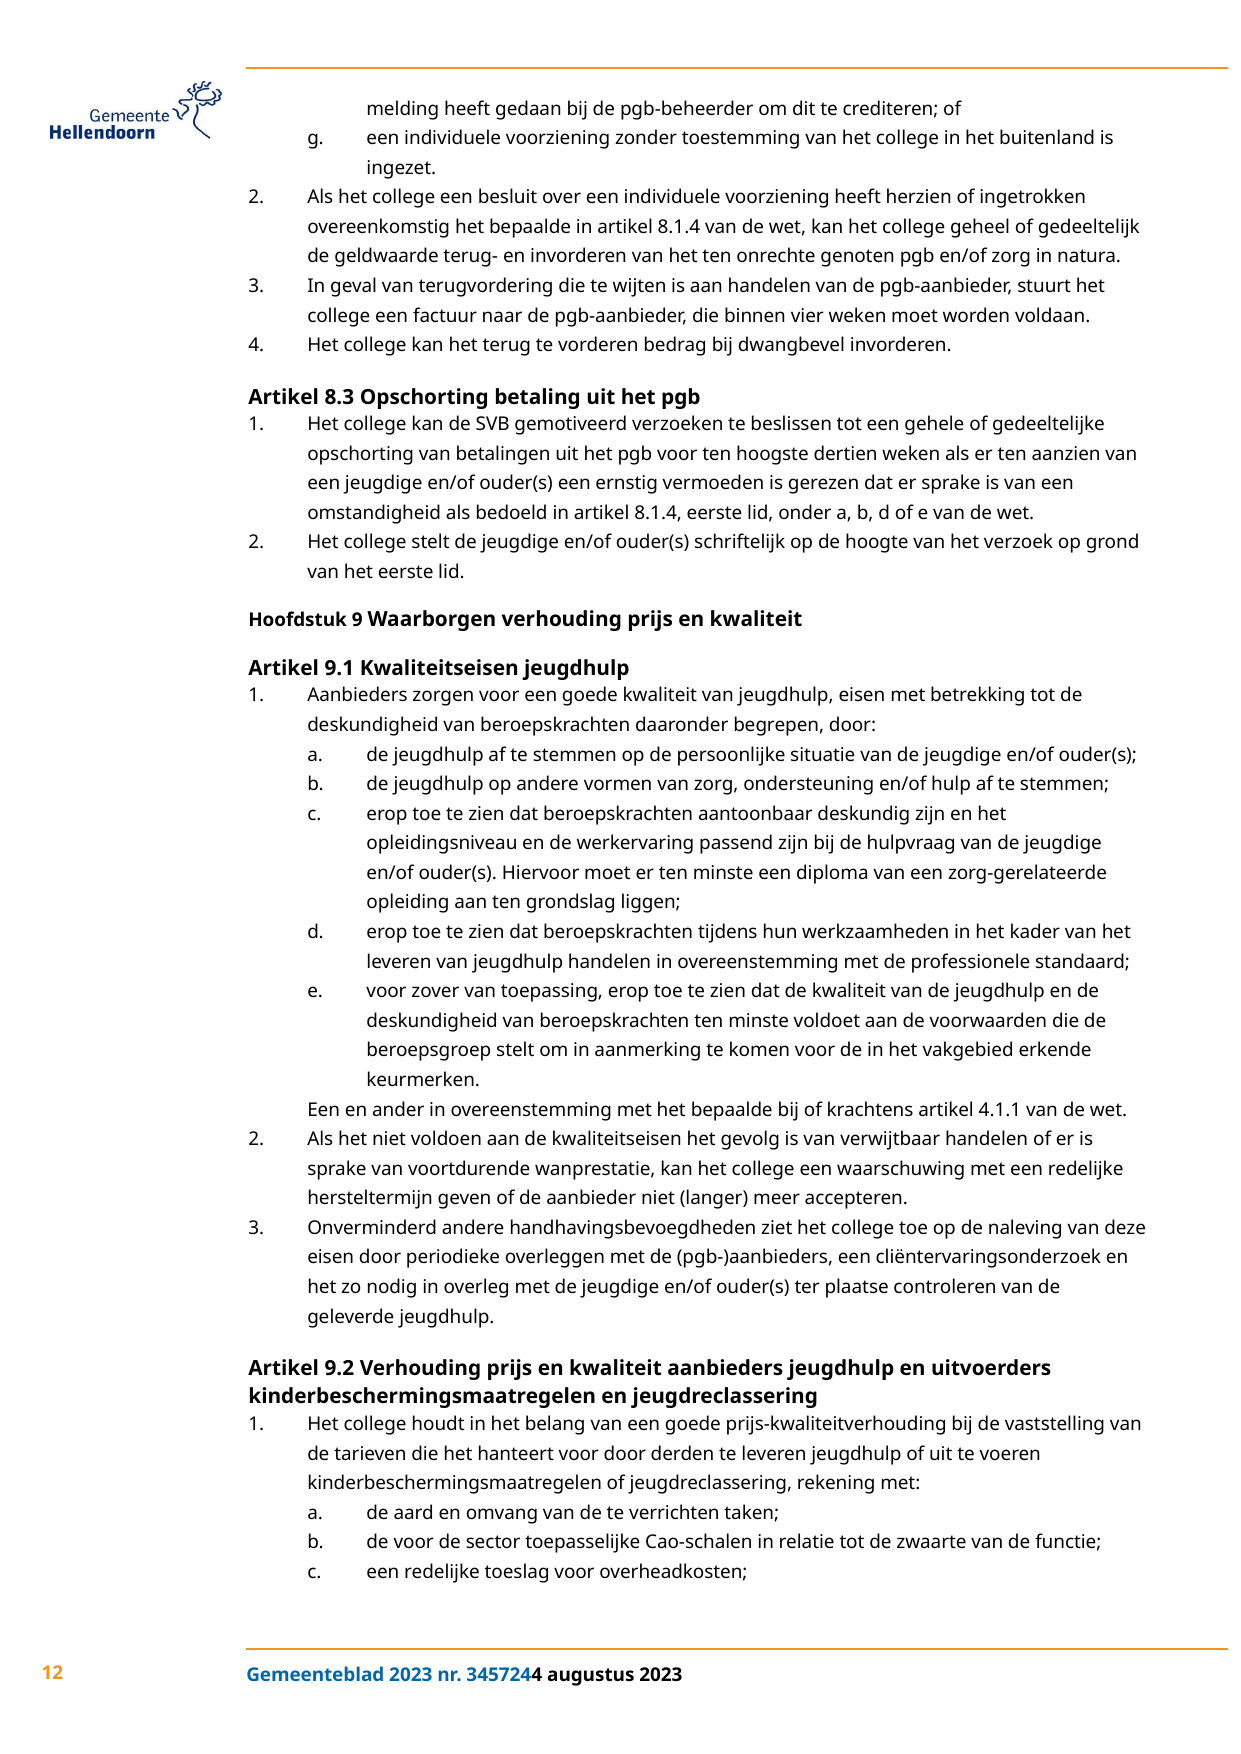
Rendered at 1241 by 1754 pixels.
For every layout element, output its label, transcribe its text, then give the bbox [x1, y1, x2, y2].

list de aard en omvang van de te verrichten taken; [307, 1499, 1152, 1524]
list de jeugdhulp op andere vormen van zorg, ondersteuning en/of hulp af te stemmen; [307, 770, 1152, 796]
list Het college kan het terug te vorderen bedrag bij dwangbevel invorderen. [248, 331, 1152, 357]
text Artikel 8.3 Opschorting betaling uit het pgb [248, 382, 1152, 410]
list erop toe te zien dat beroepskrachten aantoonbaar deskundig zijn en het opleidingsniveau en de werkervaring passend zijn bij de hulpvraag van de jeugdige en/of ouder(s). Hiervoor moet er ten minste een diploma van een zorg-gerelateerde opleiding aan ten grondslag liggen; [307, 800, 1152, 914]
list Als het college een besluit over een individuele voorziening heeft herzien of ingetrokken overeenkomstig het bepaalde in artikel 8.1.4 van de wet, kan het college geheel of gedeeltelijk de geldwaarde terug- en invorderen van het ten onrechte genoten pgb en/of zorg in natura. [248, 183, 1152, 268]
picture [41, 47, 231, 172]
text Hoofdstuk 9 Waarborgen verhouding prijs en kwaliteit [248, 604, 1152, 632]
list melding heeft gedaan bij de pgb-beheerder om dit te crediteren; of [307, 95, 1152, 121]
list Aanbieders zorgen voor een goede kwaliteit van jeugdhulp, eisen met betrekking tot de deskundigheid van beroepskrachten daaronder begrepen, door: [248, 682, 1152, 737]
text Artikel 9.2 Verhouding prijs en kwaliteit aanbieders jeugdhulp en uitvoerders kinderbeschermingsmaatregelen en jeugdreclassering [248, 1353, 1152, 1410]
list een redelijke toeslag voor overheadkosten; [307, 1558, 1152, 1584]
list de voor de sector toepasselijke Cao-schalen in relatie tot de zwaarte van de functie; [307, 1528, 1152, 1554]
list de jeugdhulp af te stemmen op de persoonlijke situatie van de jeugdige en/of ouder(s); [307, 741, 1152, 766]
list Het college houdt in het belang van een goede prijs-kwaliteitverhouding bij de vaststelling van de tarieven die het hanteert voor door derden te leveren jeugdhulp of uit te voeren kinderbeschermingsmaatregelen of jeugdreclassering, rekening met: [248, 1410, 1152, 1495]
list voor zover van toepassing, erop toe te zien dat de kwaliteit van de jeugdhulp en de deskundigheid van beroepskrachten ten minste voldoet aan de voorwaarden die de beroepsgroep stelt om in aanmerking te komen voor de in het vakgebied erkende keurmerken. [307, 977, 1152, 1092]
list Een en ander in overeenstemming met het bepaalde bij of krachtens artikel 4.1.1 van de wet. [248, 1096, 1152, 1121]
list Als het niet voldoen aan de kwaliteitseisen het gevolg is van verwijtbaar handelen of er is sprake van voortdurende wanprestatie, kan het college een waarschuwing met een redelijke hersteltermijn geven of de aanbieder niet (langer) meer accepteren. [248, 1125, 1152, 1210]
list Onverminderd andere handhavingsbevoegdheden ziet het college toe op de naleving van deze eisen door periodieke overleggen met de (pgb-)aanbieders, een cliëntervaringsonderzoek en het zo nodig in overleg met de jeugdige en/of ouder(s) ter plaatse controleren van de geleverde jeugdhulp. [248, 1214, 1152, 1328]
list Het college kan de SVB gemotiveerd verzoeken te beslissen tot een gehele of gedeeltelijke opschorting van betalingen uit het pgb voor ten hoogste dertien weken als er ten aanzien van een jeugdige en/of ouder(s) een ernstig vermoeden is gerezen dat er sprake is van een omstandigheid als bedoeld in artikel 8.1.4, eerste lid, onder a, b, d of e van de wet. [248, 410, 1152, 525]
list In geval van terugvordering die te wijten is aan handelen van de pgb-aanbieder, stuurt het college een factuur naar de pgb-aanbieder, die binnen vier weken moet worden voldaan. [248, 272, 1152, 328]
list een individuele voorziening zonder toestemming van het college in het buitenland is ingezet. [307, 124, 1152, 180]
list Het college stelt de jeugdige en/of ouder(s) schriftelijk op de hoogte van het verzoek op grond van het eerste lid. [248, 529, 1152, 584]
list erop toe te zien dat beroepskrachten tijdens hun werkzaamheden in het kader van het leveren van jeugdhulp handelen in overeenstemming met de professionele standaard; [307, 918, 1152, 973]
text Artikel 9.1 Kwaliteitseisen jeugdhulp [248, 653, 1152, 682]
